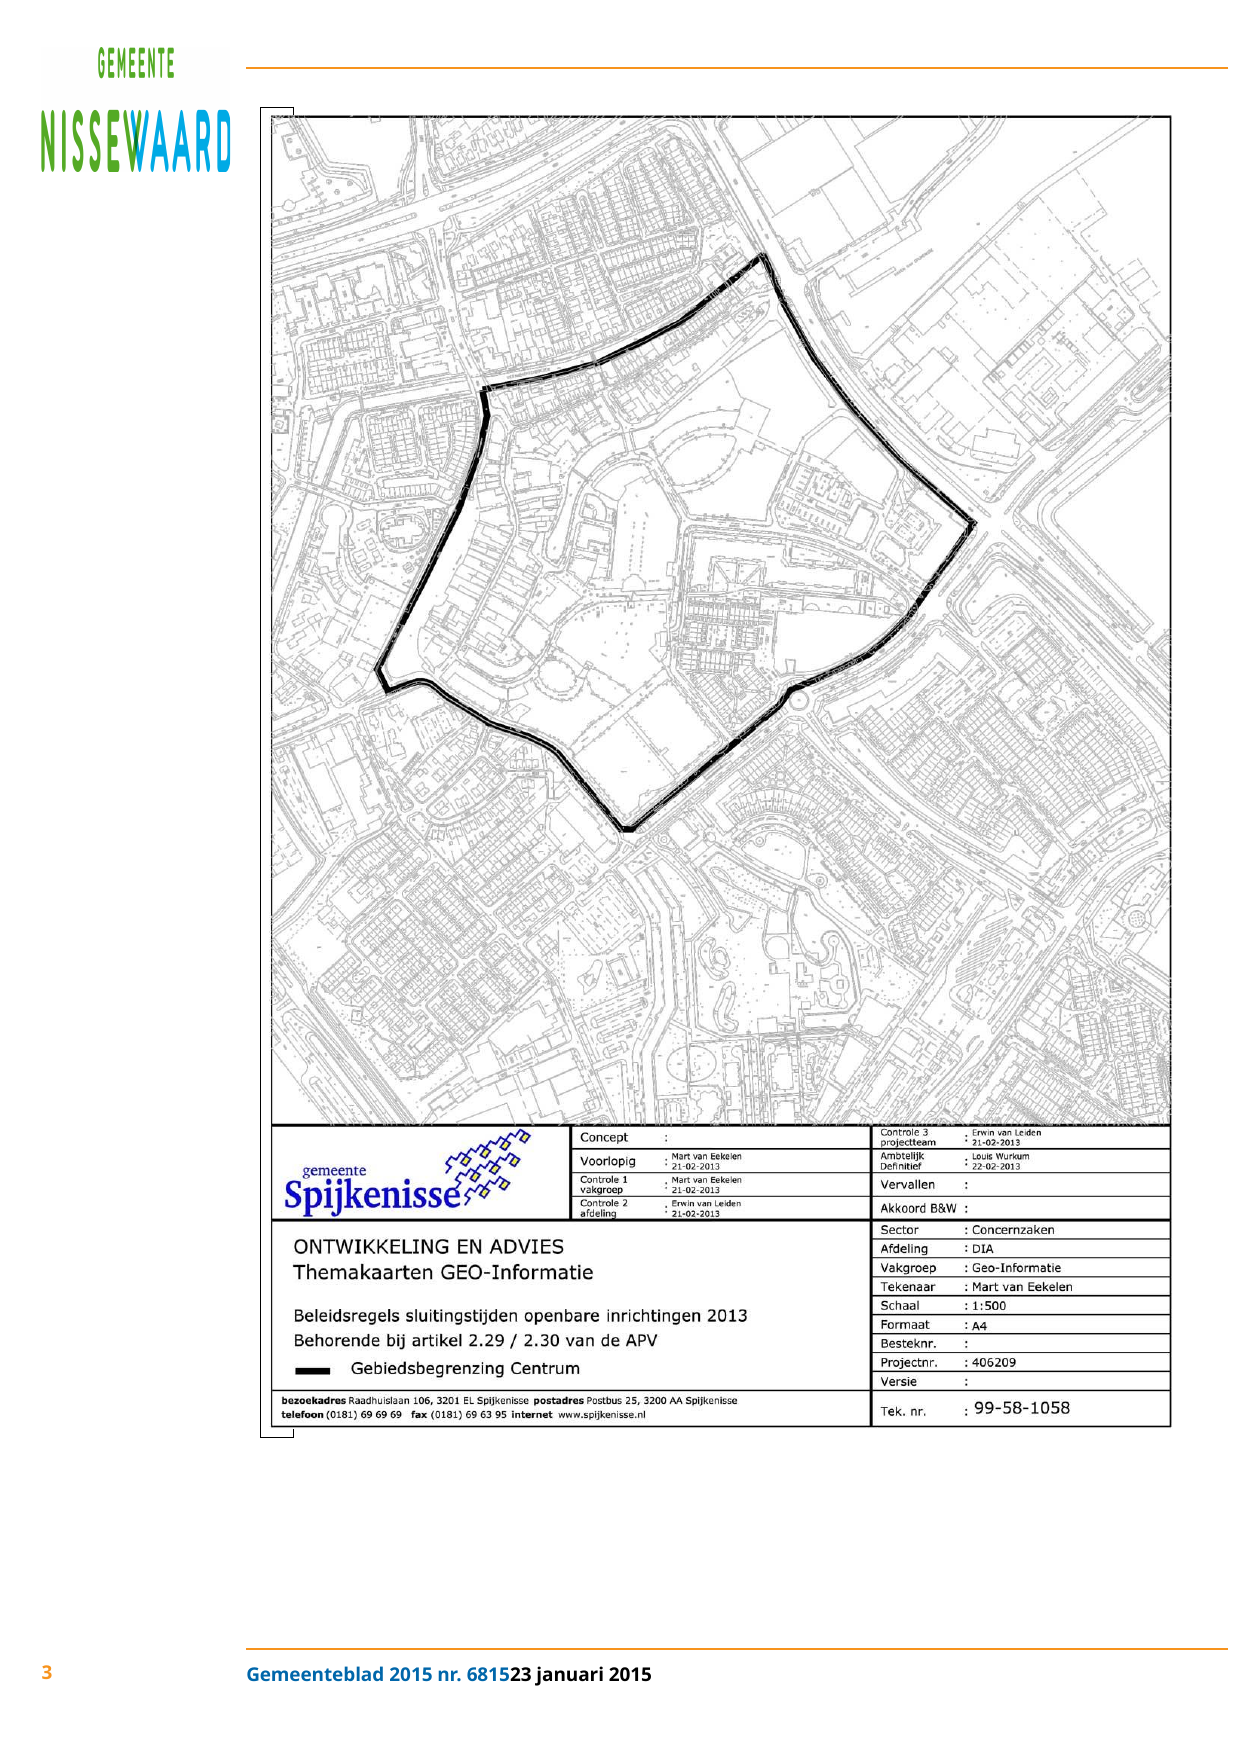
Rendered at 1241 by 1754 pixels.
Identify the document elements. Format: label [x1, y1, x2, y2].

picture [201, 122, 206, 138]
picture [200, 151, 206, 172]
picture [268, 115, 1173, 1429]
picture [154, 157, 165, 172]
picture [222, 122, 227, 160]
picture [41, 47, 231, 172]
picture [176, 157, 187, 172]
